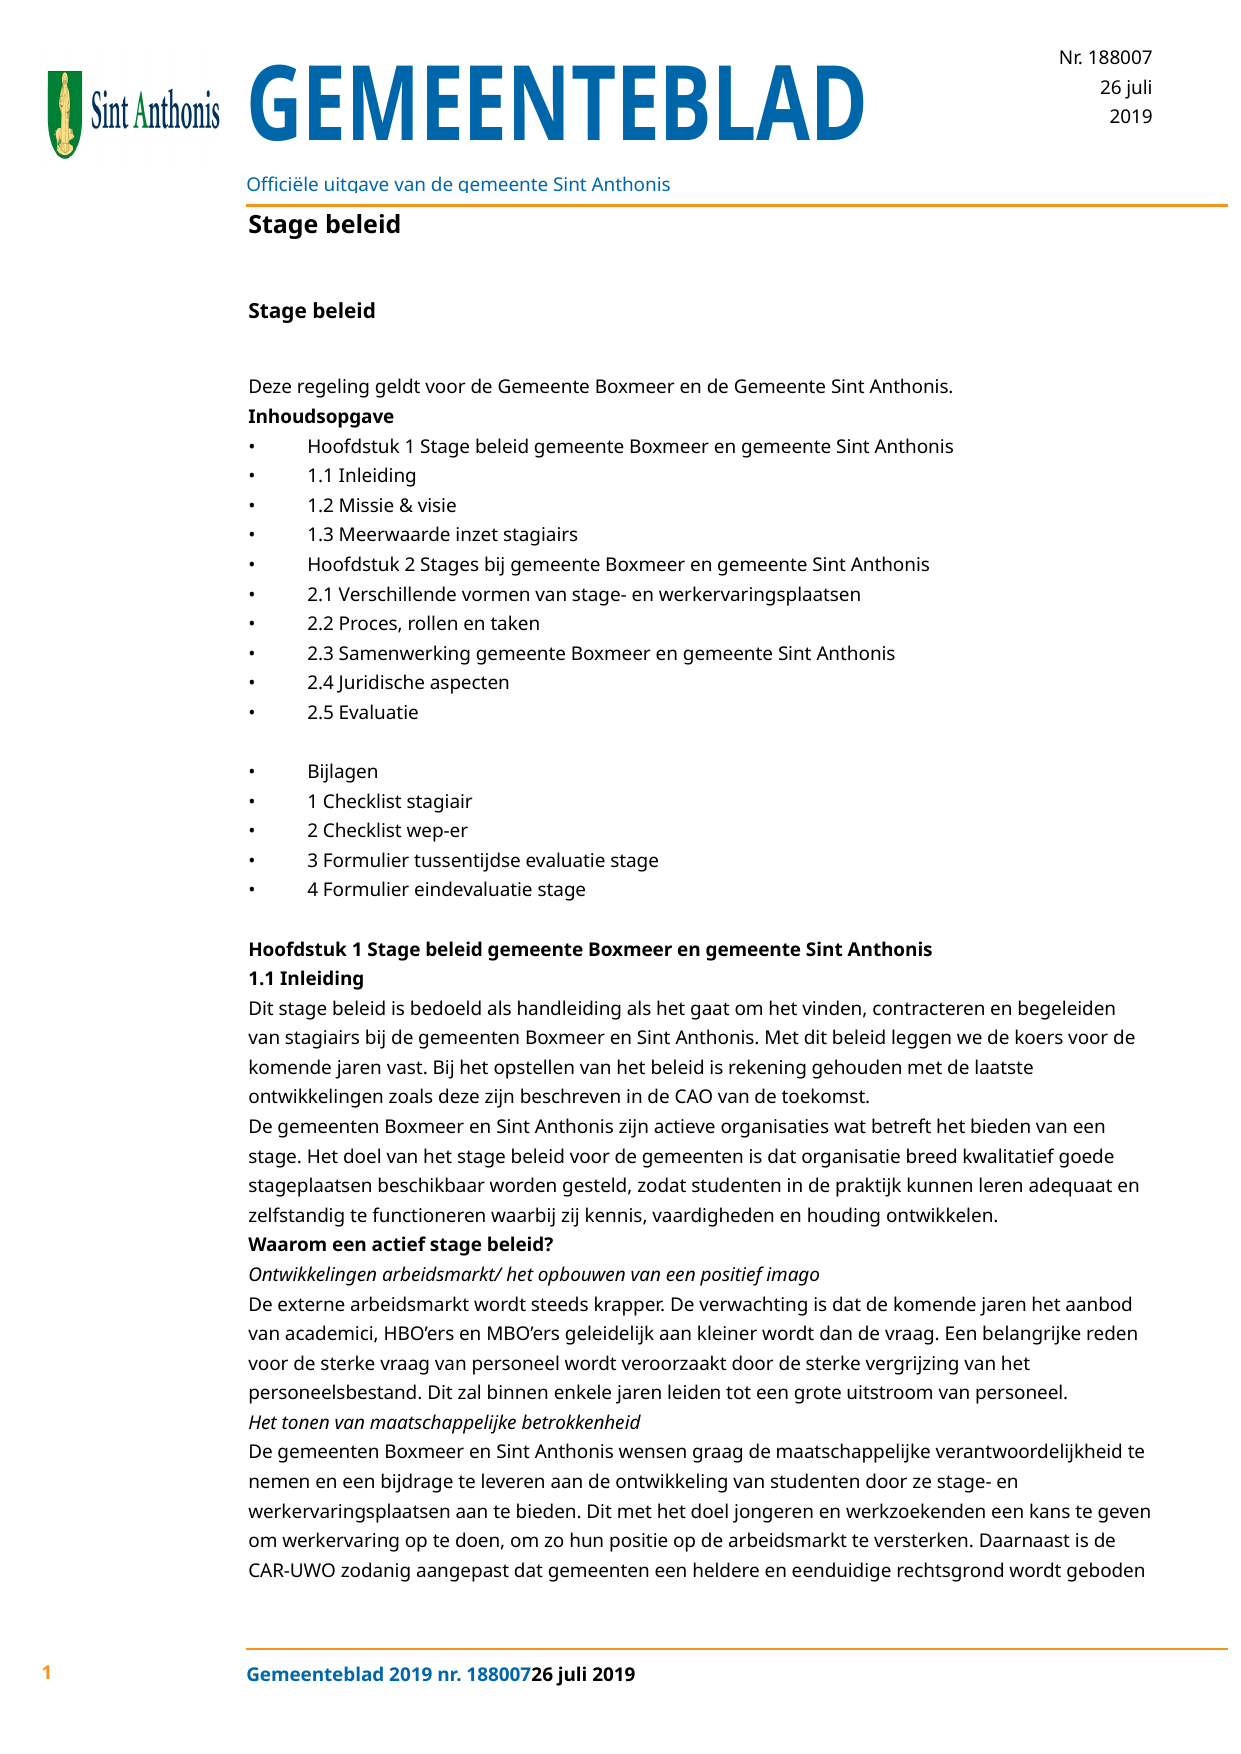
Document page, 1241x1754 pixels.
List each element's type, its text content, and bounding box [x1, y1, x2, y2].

text Hoofdstuk 1 Stage beleid gemeente Boxmeer en gemeente Sint Anthonis [248, 936, 1152, 962]
text Stage beleid [248, 296, 1152, 324]
list 2.2 Proces, rollen en taken [248, 610, 1152, 636]
list 1.2 Missie & visie [248, 492, 1152, 518]
list 1.3 Meerwaarde inzet stagiairs [248, 522, 1152, 547]
list 4 Formulier eindevaluatie stage [248, 877, 1152, 902]
text Dit stage beleid is bedoeld als handleiding als het gaat om het vinden, contracteren en begeleiden van stagiairs bij de gemeenten Boxmeer en Sint Anthonis. Met dit beleid leggen we de koers voor de komende jaren vast. Bij het opstellen van het beleid is rekening gehouden met de laatste ontwikkelingen zoals deze zijn beschreven in de CAO van de toekomst. [248, 995, 1152, 1109]
list 2 Checklist wep-er [248, 817, 1152, 843]
list Bijlagen [248, 758, 1152, 784]
text De gemeenten Boxmeer en Sint Anthonis zijn actieve organisaties wat betreft het bieden van een stage. Het doel van het stage beleid voor de gemeenten is dat organisatie breed kwalitatief goede stageplaatsen beschikbaar worden gesteld, zodat studenten in de praktijk kunnen leren adequaat en zelfstandig te functioneren waarbij zij kennis, vaardigheden en houding ontwikkelen. [248, 1113, 1152, 1228]
list 3 Formulier tussentijdse evaluatie stage [248, 847, 1152, 873]
text De gemeenten Boxmeer en Sint Anthonis wensen graag de maatschappelijke verantwoordelijkheid te nemen en een bijdrage te leveren aan de ontwikkeling van studenten door ze stage- en werkervaringsplaatsen aan te bieden. Dit met het doel jongeren en werkzoekenden een kans te geven om werkervaring op te doen, om zo hun positie op de arbeidsmarkt te versterken. Daarnaast is de CAR-UWO zodanig aangepast dat gemeenten een heldere en eenduidige rechtsgrond wordt geboden [248, 1439, 1152, 1583]
list 2.5 Evaluatie [248, 699, 1152, 725]
list 2.1 Verschillende vormen van stage- en werkervaringsplaatsen [248, 581, 1152, 607]
list Hoofdstuk 2 Stages bij gemeente Boxmeer en gemeente Sint Anthonis [248, 551, 1152, 577]
text 1.1 Inleiding [248, 965, 1152, 991]
picture [41, 47, 231, 172]
text Ontwikkelingen arbeidsmarkt/ het opbouwen van een positief imago [248, 1261, 1152, 1287]
text Waarom een actief stage beleid? [248, 1232, 1152, 1257]
text Deze regeling geldt voor de Gemeente Boxmeer en de Gemeente Sint Anthonis. [248, 374, 1152, 399]
list 1 Checklist stagiair [248, 788, 1152, 814]
list Hoofdstuk 1 Stage beleid gemeente Boxmeer en gemeente Sint Anthonis [248, 433, 1152, 459]
list 1.1 Inleiding [248, 462, 1152, 488]
list 2.3 Samenwerking gemeente Boxmeer en gemeente Sint Anthonis [248, 640, 1152, 666]
text De externe arbeidsmarkt wordt steeds krapper. De verwachting is dat de komende jaren het aanbod van academici, HBO’ers en MBO’ers geleidelijk aan kleiner wordt dan de vraag. Een belangrijke reden voor de sterke vraag van personeel wordt veroorzaakt door de sterke vergrijzing van het personeelsbestand. Dit zal binnen enkele jaren leiden tot een grote uitstroom van personeel. [248, 1291, 1152, 1405]
list 2.4 Juridische aspecten [248, 669, 1152, 695]
text Stage beleid [248, 207, 1152, 241]
text Inhoudsopgave [248, 403, 1152, 429]
text Het tonen van maatschappelijke betrokkenheid [248, 1409, 1152, 1435]
